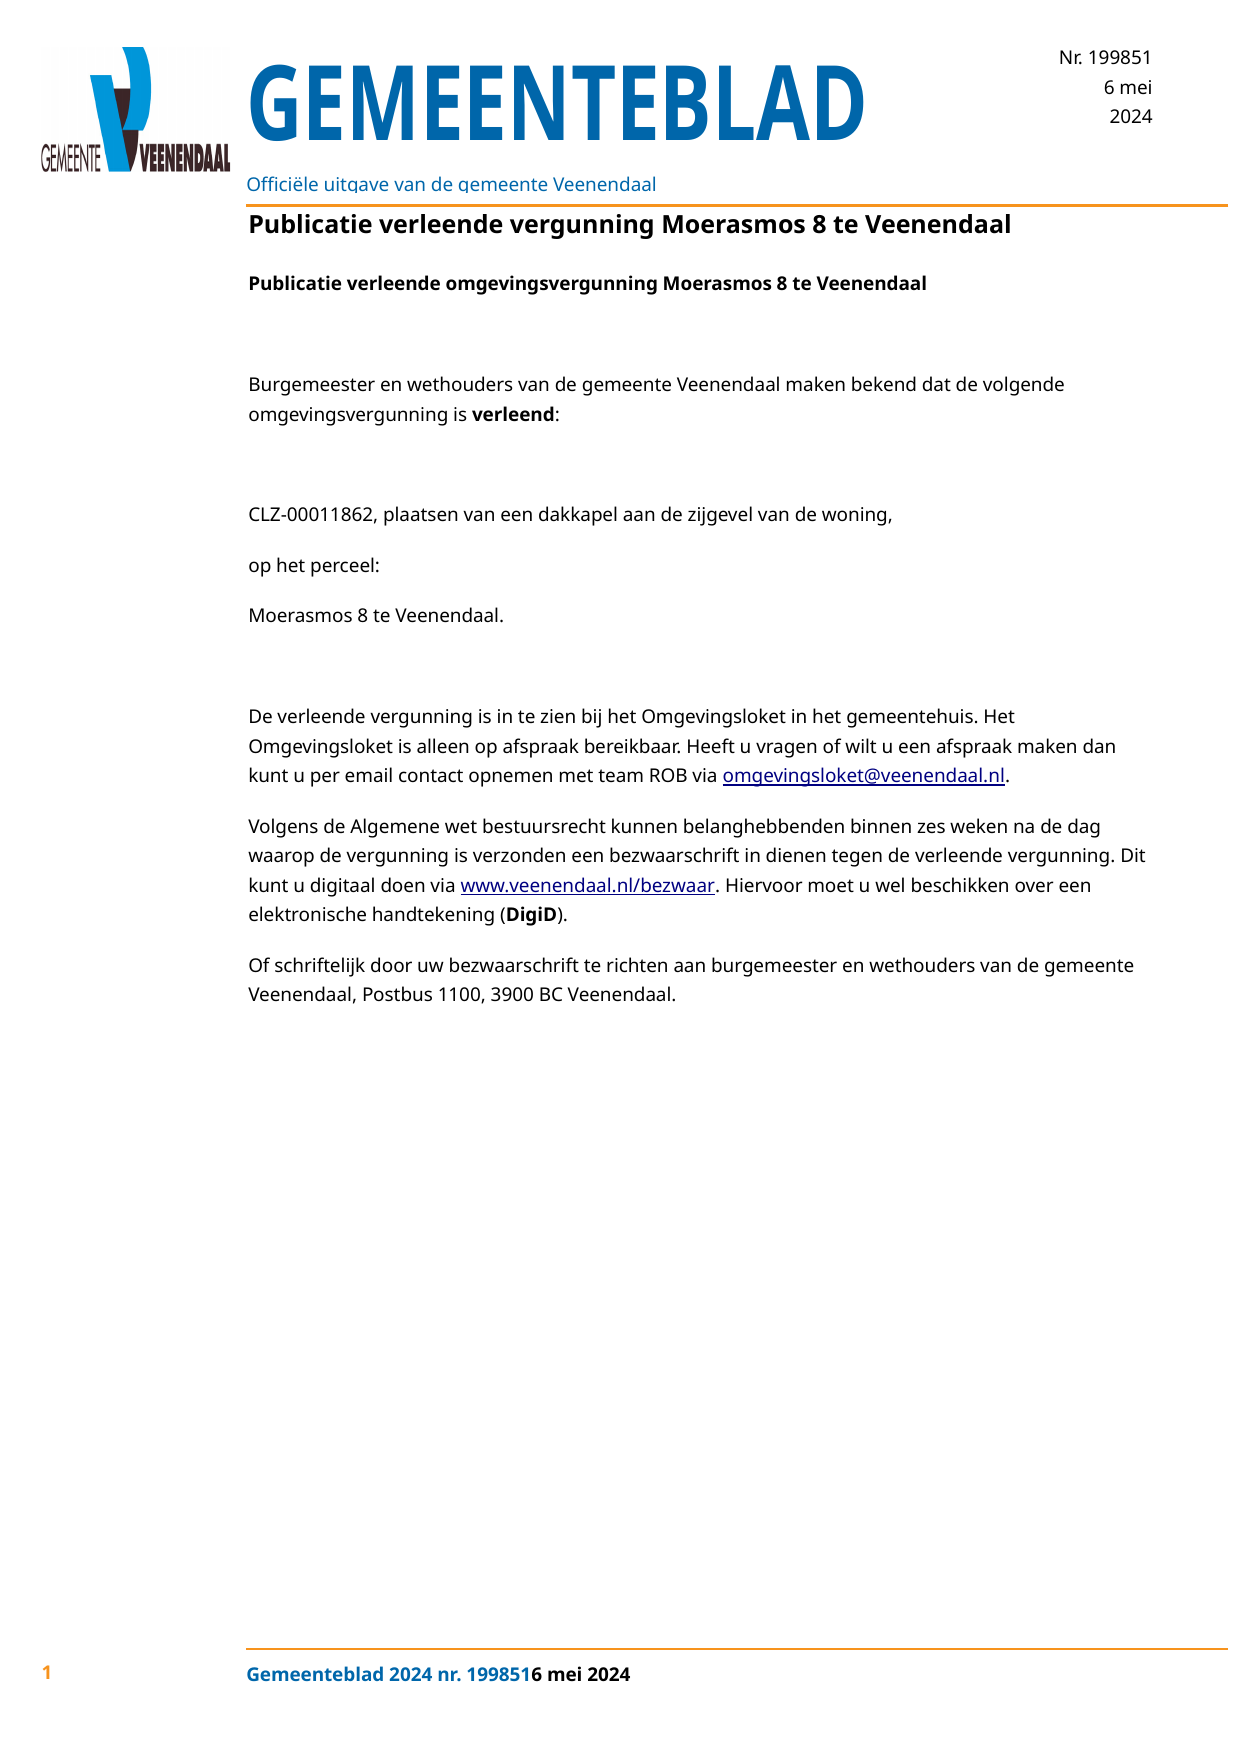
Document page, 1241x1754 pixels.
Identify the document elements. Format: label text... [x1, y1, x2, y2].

picture [123, 47, 231, 172]
text Volgens de Algemene wet bestuursrecht kunnen belanghebbenden binnen zes weken na de dag waarop de vergunning is verzonden een bezwaarschrift in dienen tegen de verleende vergunning. Dit kunt u digitaal doen via www.veenendaal.nl/bezwaar. Hiervoor moet u wel beschikken over een elektronische handtekening (DigiD). [248, 813, 1152, 927]
text CLZ-00011862, plaatsen van een dakkapel aan de zijgevel van de woning, [248, 502, 1152, 527]
picture [41, 47, 130, 172]
text Publicatie verleende vergunning Moerasmos 8 te Veenendaal [248, 207, 1152, 241]
text Burgemeester en wethouders van de gemeente Veenendaal maken bekend dat de volgende omgevingsvergunning is verleend: [248, 371, 1152, 426]
text op het perceel: [248, 552, 1152, 578]
text De verleende vergunning is in te zien bij het Omgevingsloket in het gemeentehuis. Het Omgevingsloket is alleen op afspraak bereikbaar. Heeft u vragen of wilt u een afspraak maken dan kunt u per email contact opnemen met team ROB via omgevingsloket@veenendaal.nl. [248, 703, 1152, 788]
text Of schriftelijk door uw bezwaarschrift te richten aan burgemeester en wethouders van de gemeente Veenendaal, Postbus 1100, 3900 BC Veenendaal. [248, 952, 1152, 1007]
text Publicatie verleende omgevingsvergunning Moerasmos 8 te Veenendaal [248, 270, 1152, 296]
text Moerasmos 8 te Veenendaal. [248, 602, 1152, 628]
